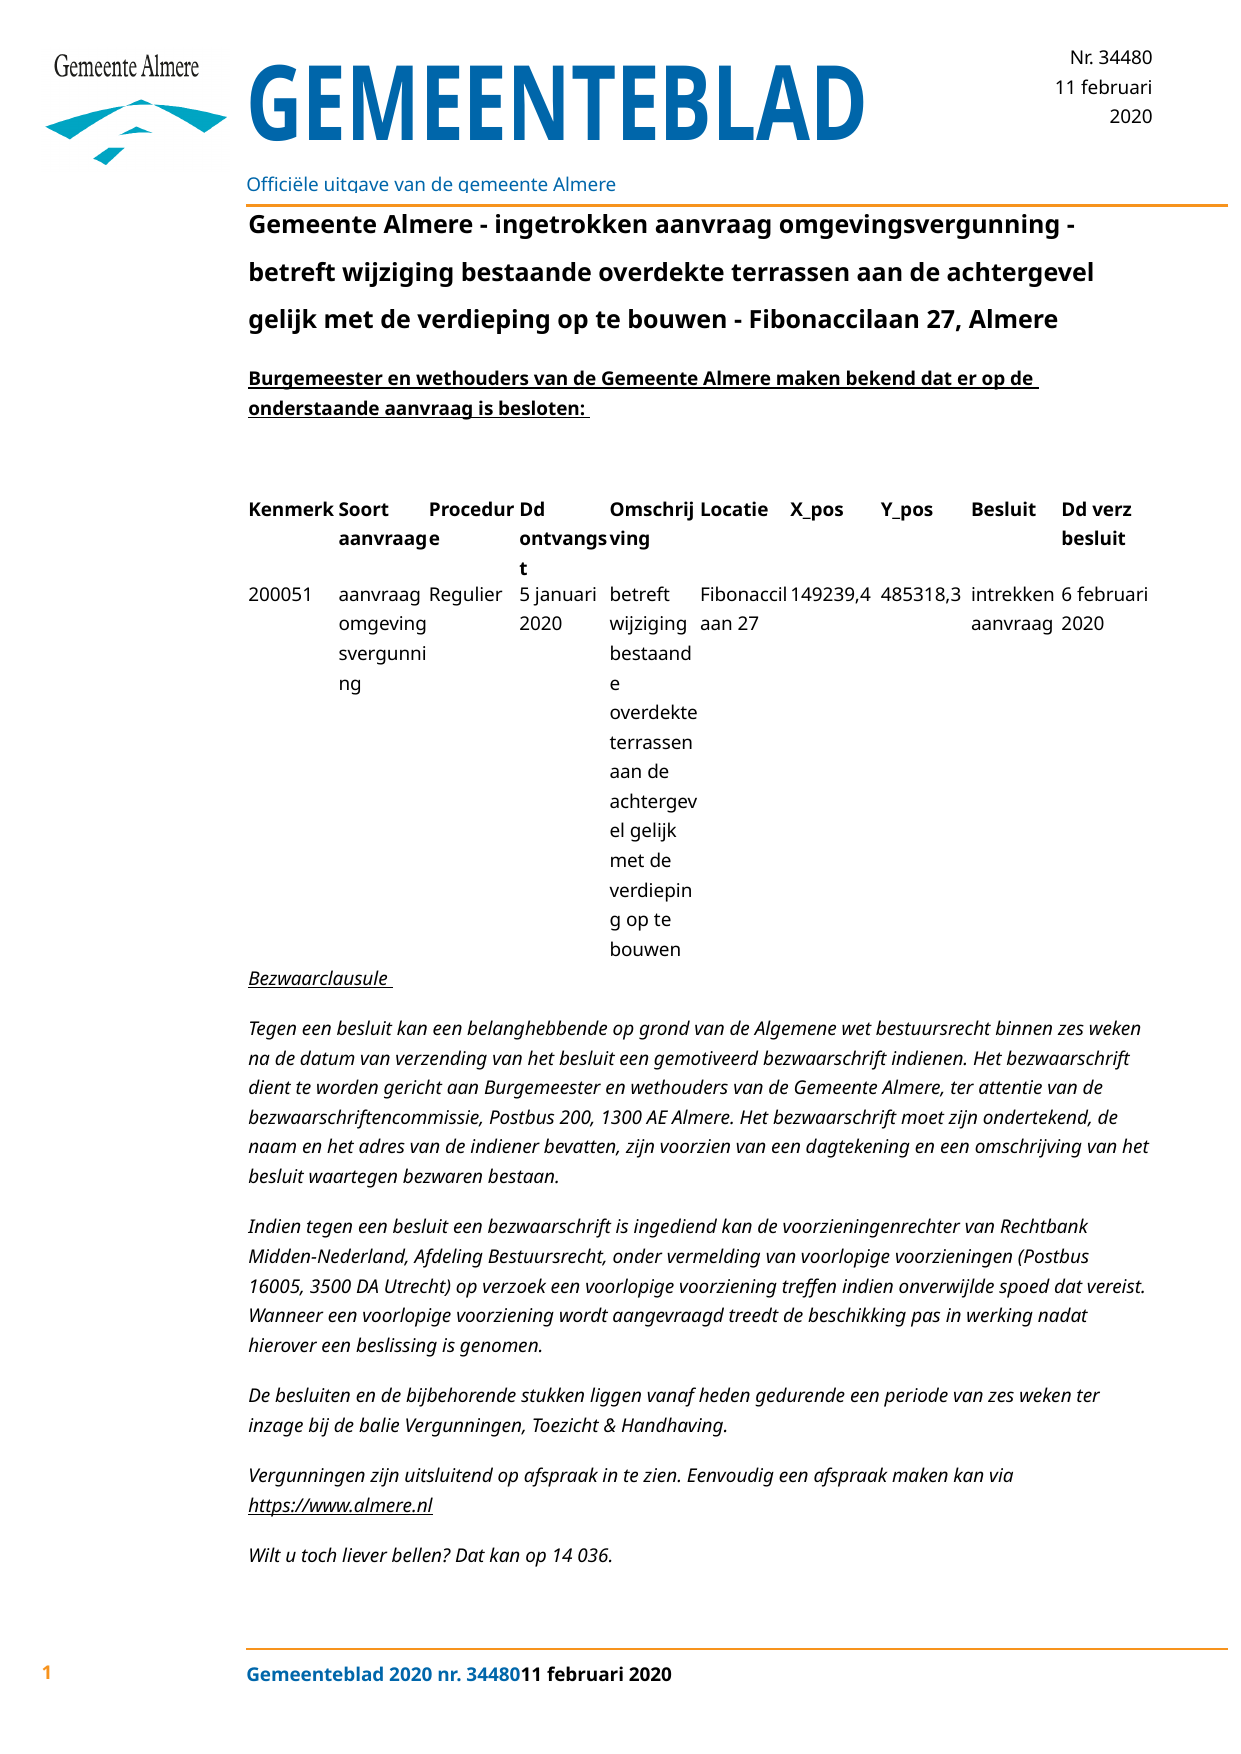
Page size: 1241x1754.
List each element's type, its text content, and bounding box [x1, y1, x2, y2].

table_cell Regulier [429, 581, 519, 962]
table_header Locatie [700, 496, 790, 581]
table_header Procedure [429, 496, 519, 581]
table_header Dd verz besluit [1061, 496, 1152, 581]
table_cell aanvraag omgevingsvergunning [338, 581, 429, 962]
table_cell Fibonaccilaan 27 [700, 581, 790, 962]
table_cell intrekken aanvraag [971, 581, 1061, 962]
table_header Y_pos [881, 496, 971, 581]
text Gemeente Almere - ingetrokken aanvraag omgevingsvergunning - betreft wijziging bestaande overdekte terrassen aan de achtergevel gelijk met de verdieping op te bouwen - Fibonaccilaan 27, Almere [248, 207, 1152, 336]
table_cell 6 februari 2020 [1061, 581, 1152, 962]
text De besluiten en de bijbehorende stukken liggen vanaf heden gedurende een periode van zes weken ter inzage bij de balie Vergunningen, Toezicht & Handhaving. [248, 1382, 1152, 1438]
table_cell 149239,4 [790, 581, 881, 962]
table_cell betreft wijziging bestaande overdekte terrassen aan de achtergevel gelijk met de verdieping op te bouwen [609, 581, 700, 962]
table_cell 200051 [248, 581, 338, 962]
text Bezwaarclausule [248, 965, 1152, 991]
table_cell 5 januari 2020 [519, 581, 609, 962]
text Wilt u toch liever bellen? Dat kan op 14 036. [248, 1542, 1152, 1568]
table_cell 485318,3 [881, 581, 971, 962]
table_header Kenmerk [248, 496, 338, 581]
table_header Dd ontvangst [519, 496, 609, 581]
table_header Soort aanvraag [338, 496, 429, 581]
text Vergunningen zijn uitsluitend op afspraak in te zien. Eenvoudig een afspraak maken kan via https://www.almere.nl [248, 1462, 1152, 1518]
table_header Omschrijving [609, 496, 700, 581]
table_header X_pos [790, 496, 881, 581]
picture [41, 47, 231, 172]
text Burgemeester en wethouders van de Gemeente Almere maken bekend dat er op de onderstaande aanvraag is besloten: [248, 366, 1152, 421]
table_header Besluit [971, 496, 1061, 581]
text Indien tegen een besluit een bezwaarschrift is ingediend kan de voorzieningenrechter van Rechtbank Midden-Nederland, Afdeling Bestuursrecht, onder vermelding van voorlopige voorzieningen (Postbus 16005, 3500 DA Utrecht) op verzoek een voorlopige voorziening treffen indien onverwijlde spoed dat vereist. Wanneer een voorlopige voorziening wordt aangevraagd treedt de beschikking pas in werking nadat hierover een beslissing is genomen. [248, 1214, 1152, 1358]
text Tegen een besluit kan een belanghebbende op grond van de Algemene wet bestuursrecht binnen zes weken na de datum van verzending van het besluit een gemotiveerd bezwaarschrift indienen. Het bezwaarschrift dient te worden gericht aan Burgemeester en wethouders van de Gemeente Almere, ter attentie van de bezwaarschriftencommissie, Postbus 200, 1300 AE Almere. Het bezwaarschrift moet zijn ondertekend, de naam en het adres van de indiener bevatten, zijn voorzien van een dagtekening en een omschrijving van het besluit waartegen bezwaren bestaan. [248, 1015, 1152, 1189]
